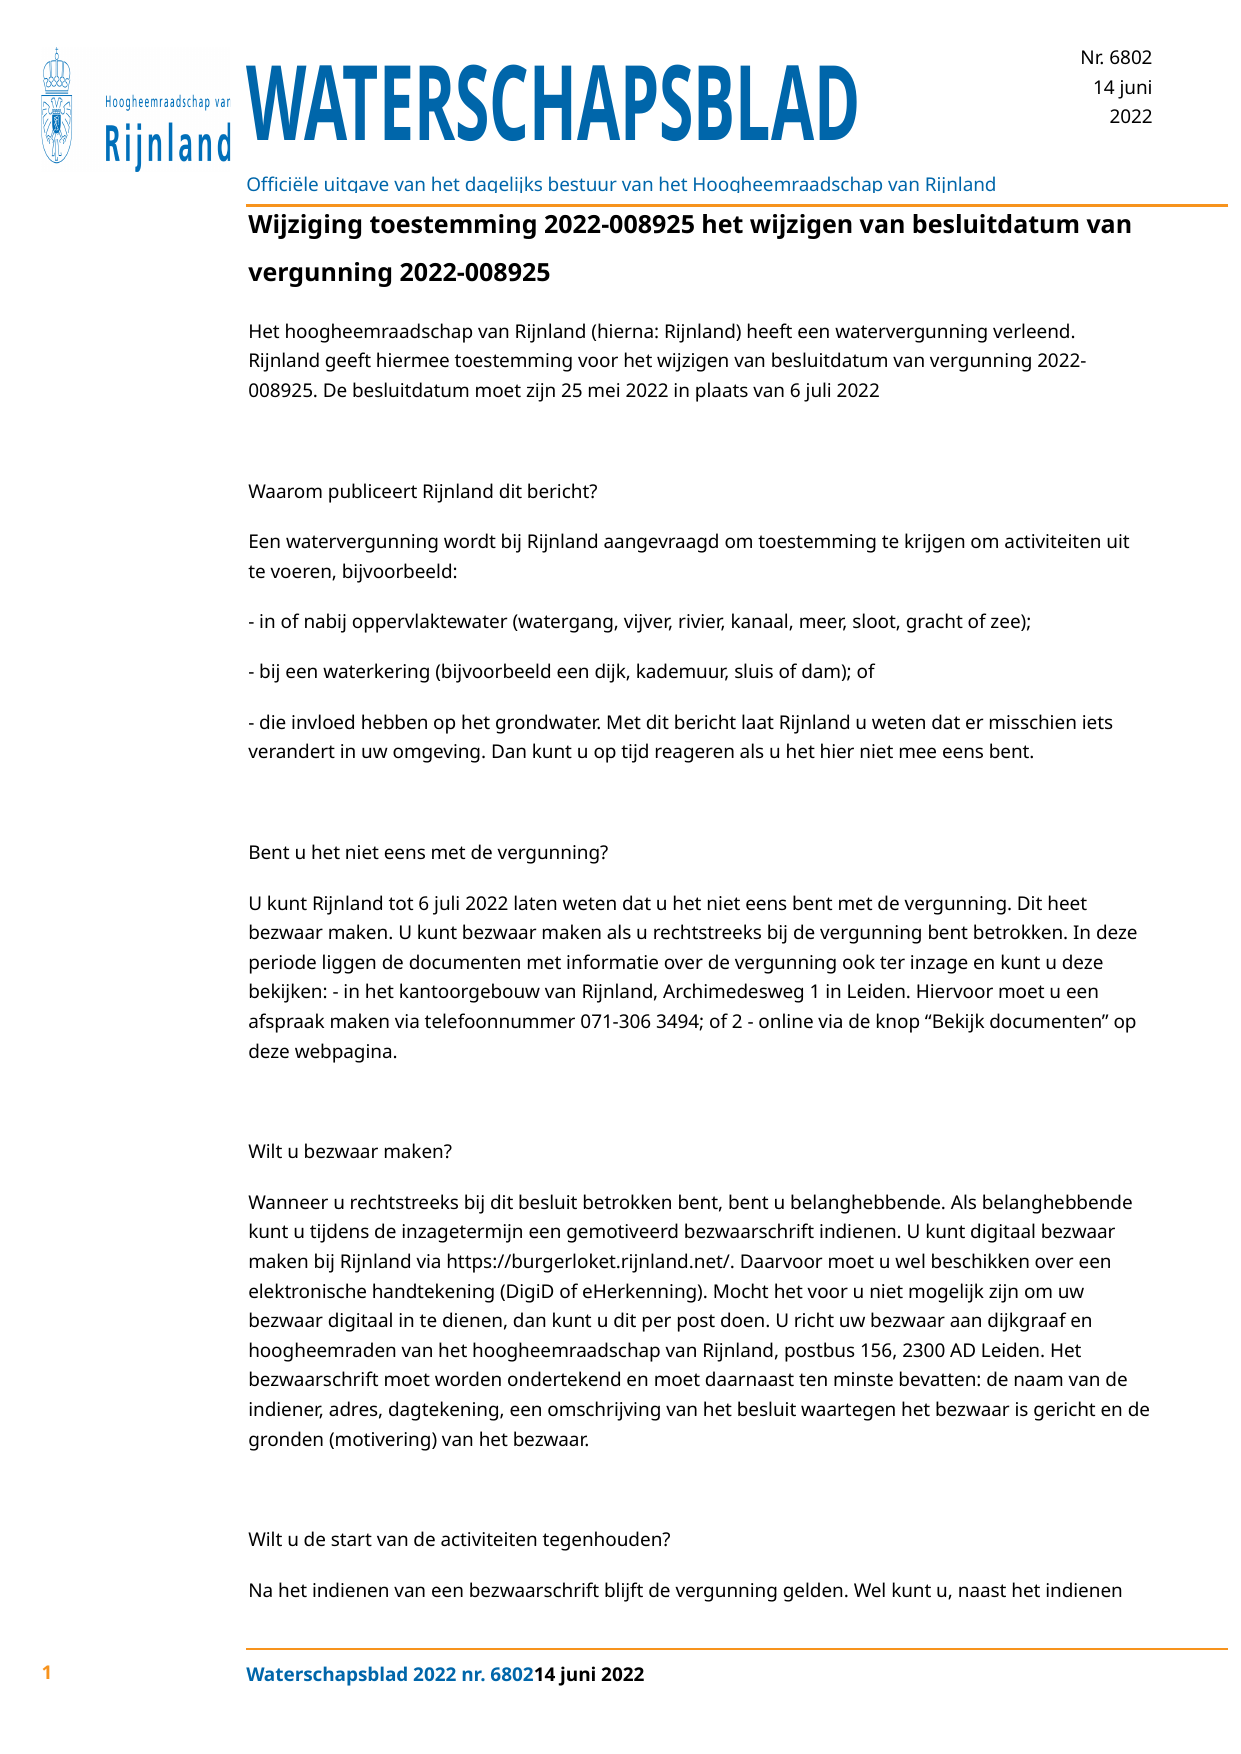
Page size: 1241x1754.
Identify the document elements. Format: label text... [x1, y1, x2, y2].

text - in of nabij oppervlaktewater (watergang, vijver, rivier, kanaal, meer, sloot, gracht of zee); [248, 608, 1152, 634]
text - die invloed hebben op het grondwater. Met dit bericht laat Rijnland u weten dat er misschien iets verandert in uw omgeving. Dan kunt u op tijd reageren als u het hier niet mee eens bent. [248, 709, 1152, 764]
text Wijziging toestemming 2022-008925 het wijzigen van besluitdatum van vergunning 2022-008925 [248, 207, 1152, 288]
text U kunt Rijnland tot 6 juli 2022 laten weten dat u het niet eens bent met de vergunning. Dit heet bezwaar maken. U kunt bezwaar maken als u rechtstreeks bij de vergunning bent betrokken. In deze periode liggen de documenten met informatie over de vergunning ook ter inzage en kunt u deze bekijken: - in het kantoorgebouw van Rijnland, Archimedesweg 1 in Leiden. Hiervoor moet u een afspraak maken via telefoonnummer 071-306 3494; of 2 - online via de knop “Bekijk documenten” op deze webpagina. [248, 890, 1152, 1064]
text Waarom publiceert Rijnland dit bericht? [248, 478, 1152, 504]
text Wilt u bezwaar maken? [248, 1139, 1152, 1164]
text Een watervergunning wordt bij Rijnland aangevraagd om toestemming te krijgen om activiteiten uit te voeren, bijvoorbeeld: [248, 528, 1152, 584]
picture [41, 47, 231, 172]
text Bent u het niet eens met de vergunning? [248, 839, 1152, 865]
text Het hoogheemraadschap van Rijnland (hierna: Rijnland) heeft een watervergunning verleend. Rijnland geeft hiermee toestemming voor het wijzigen van besluitdatum van vergunning 2022-008925. De besluitdatum moet zijn 25 mei 2022 in plaats van 6 juli 2022 [248, 318, 1152, 403]
text Wanneer u rechtstreeks bij dit besluit betrokken bent, bent u belanghebbende. Als belanghebbende kunt u tijdens de inzagetermijn een gemotiveerd bezwaarschrift indienen. U kunt digitaal bezwaar maken bij Rijnland via https://burgerloket.rijnland.net/. Daarvoor moet u wel beschikken over een elektronische handtekening (DigiD of eHerkenning). Mocht het voor u niet mogelijk zijn om uw bezwaar digitaal in te dienen, dan kunt u dit per post doen. U richt uw bezwaar aan dijkgraaf en hoogheemraden van het hoogheemraadschap van Rijnland, postbus 156, 2300 AD Leiden. Het bezwaarschrift moet worden ondertekend en moet daarnaast ten minste bevatten: de naam van de indiener, adres, dagtekening, een omschrijving van het besluit waartegen het bezwaar is gericht en de gronden (motivering) van het bezwaar. [248, 1189, 1152, 1452]
text Na het indienen van een bezwaarschrift blijft de vergunning gelden. Wel kunt u, naast het indienen [248, 1577, 1152, 1603]
text Wilt u de start van de activiteiten tegenhouden? [248, 1527, 1152, 1552]
text - bij een waterkering (bijvoorbeeld een dijk, kademuur, sluis of dam); of [248, 659, 1152, 684]
